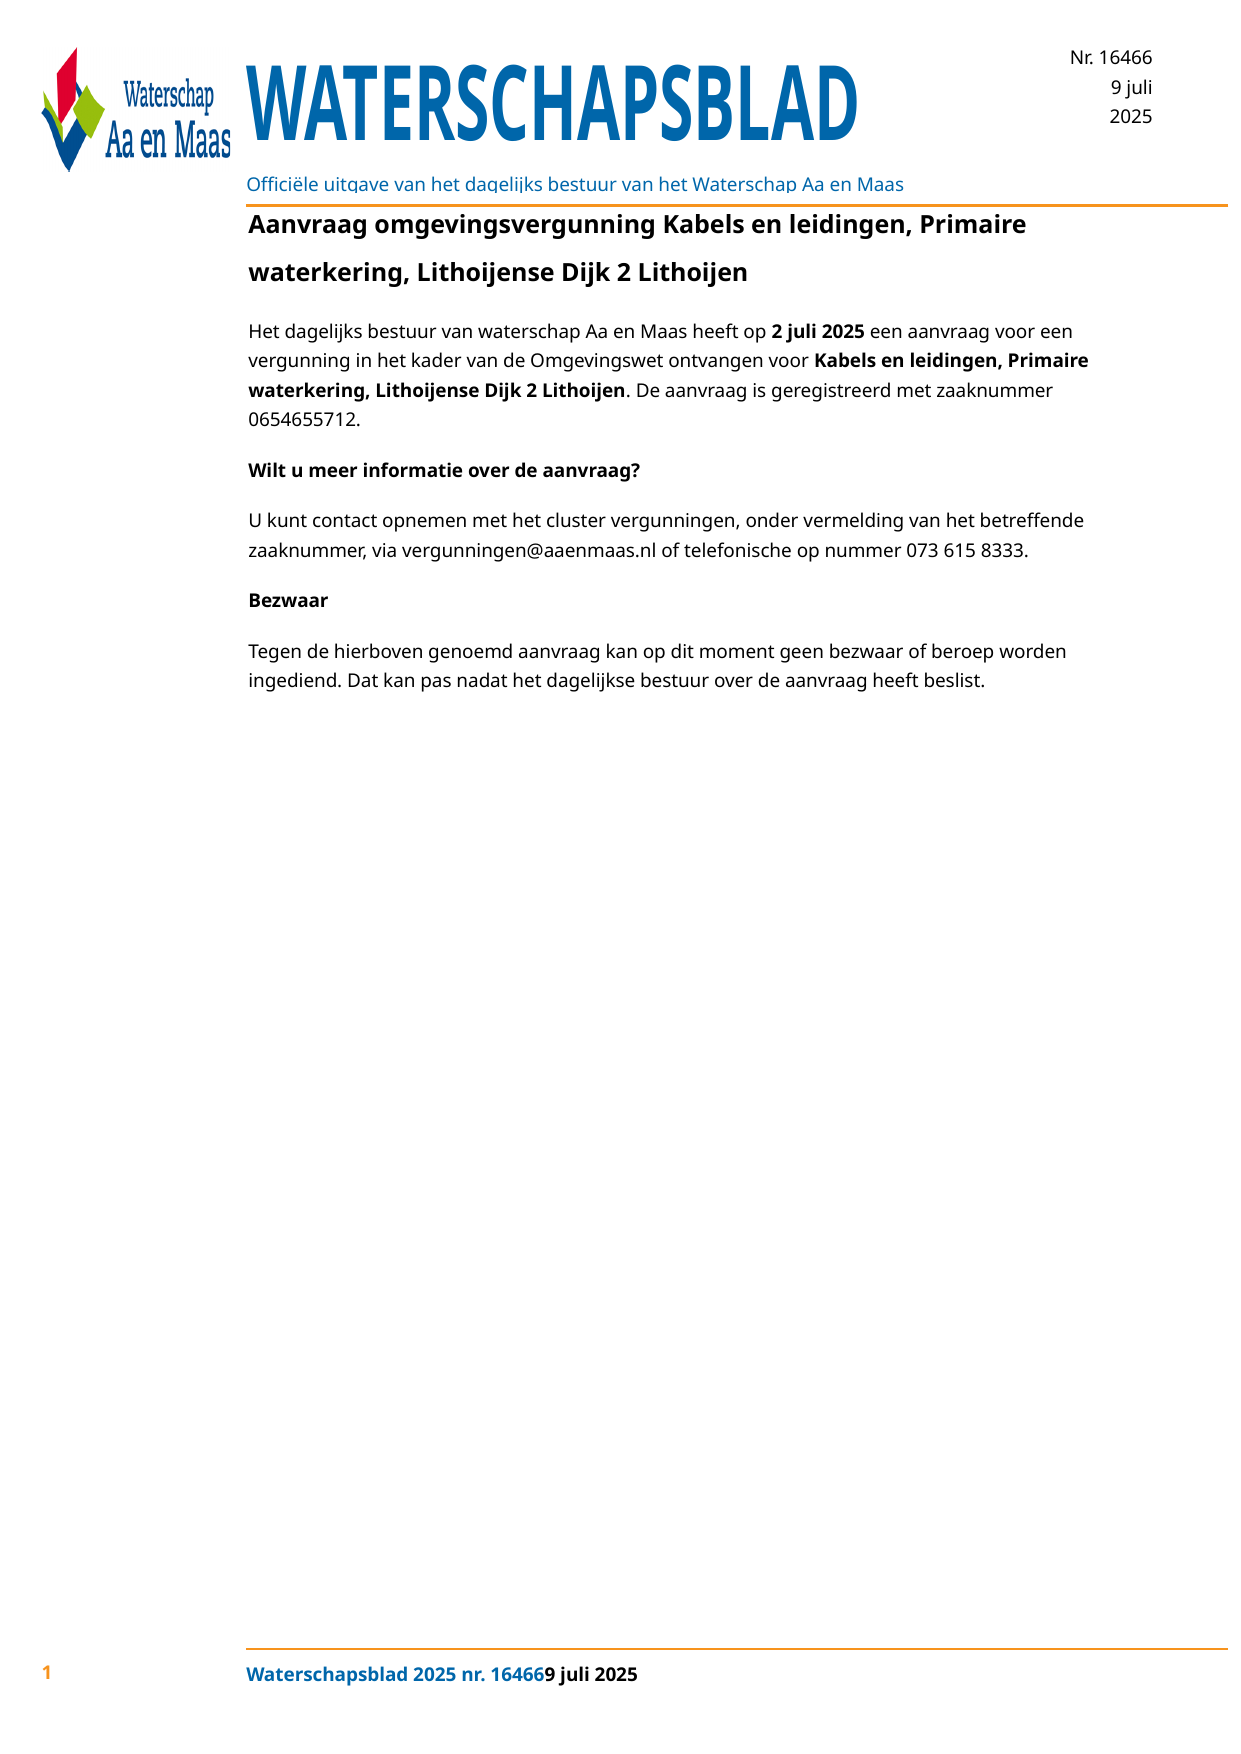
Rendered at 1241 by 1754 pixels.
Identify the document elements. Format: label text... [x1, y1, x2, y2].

text Aanvraag omgevingsvergunning Kabels en leidingen, Primaire waterkering, Lithoijense Dijk 2 Lithoijen [248, 207, 1152, 288]
picture [41, 47, 231, 172]
text U kunt contact opnemen met het cluster vergunningen, onder vermelding van het betreffende zaaknummer, via vergunningen@aaenmaas.nl of telefonische op nummer 073 615 8333. [248, 507, 1152, 563]
text Wilt u meer informatie over de aanvraag? [248, 457, 1152, 483]
text Het dagelijks bestuur van waterschap Aa en Maas heeft op 2 juli 2025 een aanvraag voor een vergunning in het kader van de Omgevingswet ontvangen voor Kabels en leidingen, Primaire waterkering, Lithoijense Dijk 2 Lithoijen. De aanvraag is geregistreerd met zaaknummer 0654655712. [248, 318, 1152, 432]
text Tegen de hierboven genoemd aanvraag kan op dit moment geen bezwaar of beroep worden ingediend. Dat kan pas nadat het dagelijkse bestuur over de aanvraag heeft beslist. [248, 638, 1152, 693]
text Bezwaar [248, 587, 1152, 613]
